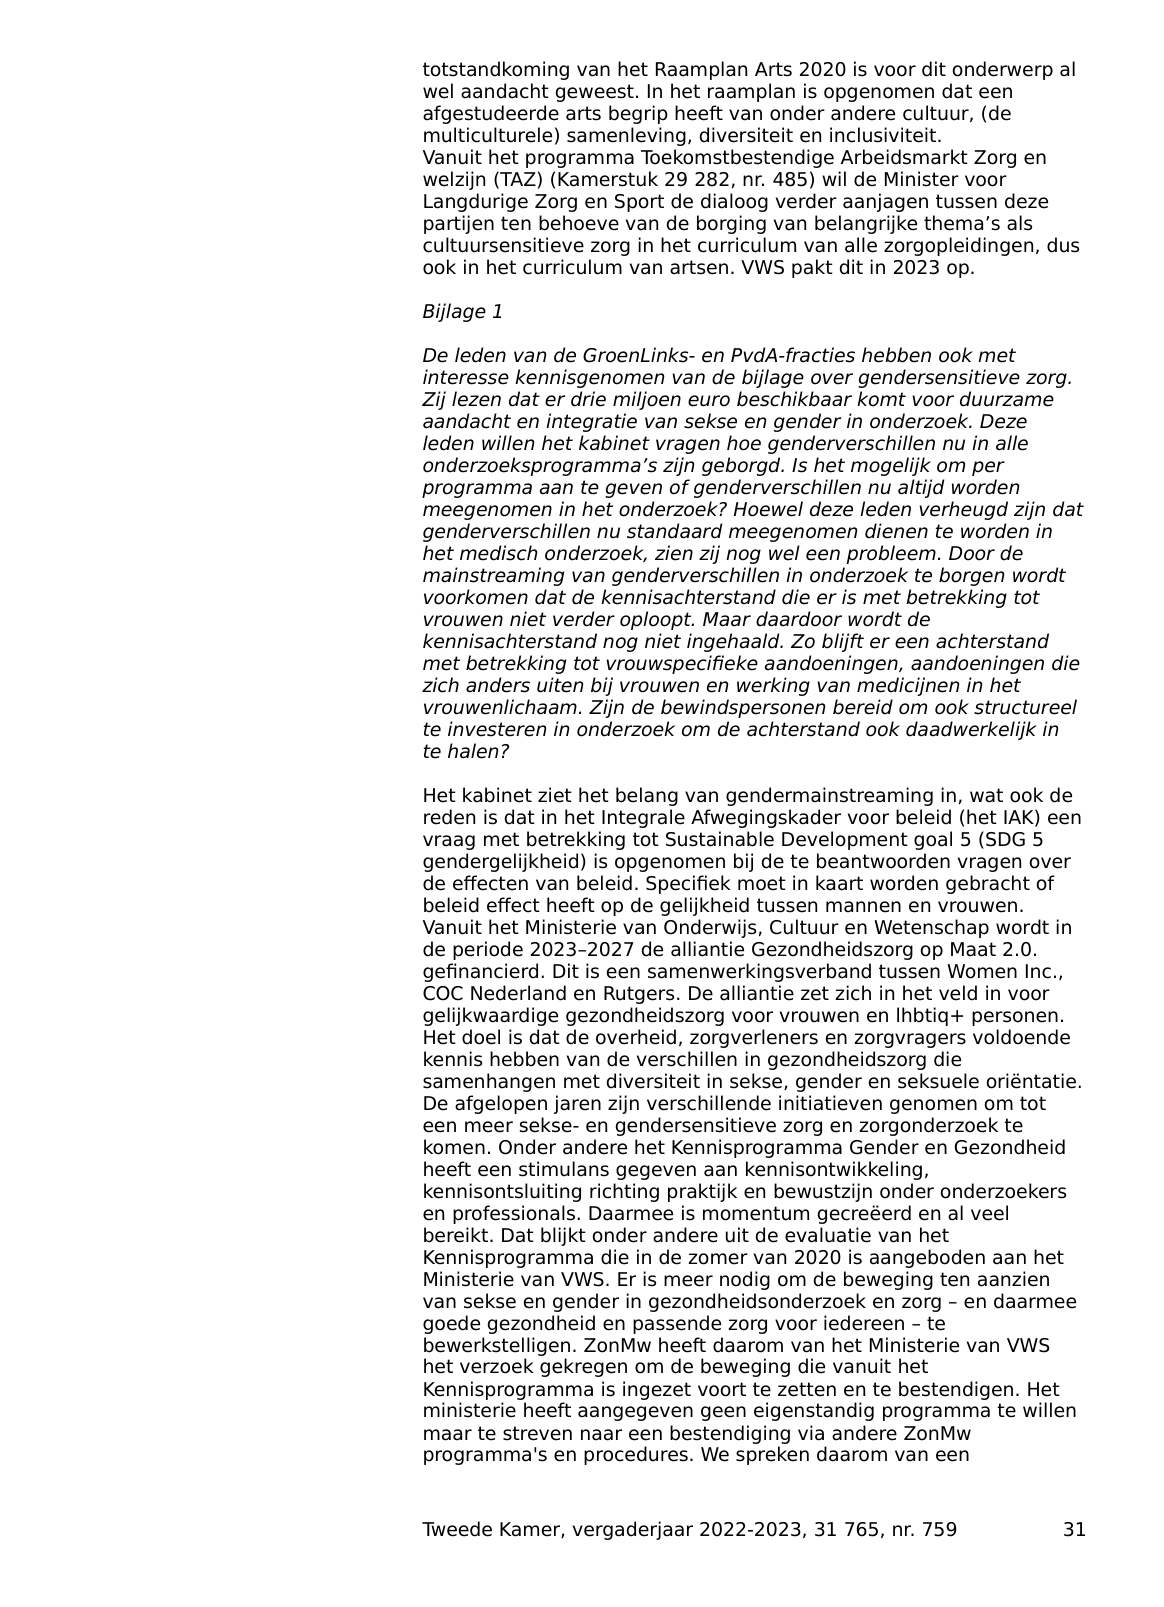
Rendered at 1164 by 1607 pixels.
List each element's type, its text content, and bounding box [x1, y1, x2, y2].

text De afgelopen jaren zijn verschillende initiatieven genomen om tot een meer sekse- en gendersensitieve zorg en zorgonderzoek te komen. Onder andere het Kennisprogramma Gender en Gezondheid heeft een stimulans gegeven aan kennisontwikkeling, kennisontsluiting richting praktijk en bewustzijn onder onderzoekers en professionals. Daarmee is momentum gecreëerd en al veel bereikt. Dat blijkt onder andere uit de evaluatie van het Kennisprogramma die in de zomer van 2020 is aangeboden aan het Ministerie van VWS. Er is meer nodig om de beweging ten aanzien van sekse en gender in gezondheidsonderzoek en zorg – en daarmee goede gezondheid en passende zorg voor iedereen – te bewerkstelligen. ZonMw heeft daarom van het Ministerie van VWS het verzoek gekregen om de beweging die vanuit het Kennisprogramma is ingezet voort te zetten en te bestendigen. Het ministerie heeft aangegeven geen eigenstandig programma te willen maar te streven naar een bestendiging via andere ZonMw programma's en procedures. We spreken daarom van een [422, 1093, 1087, 1466]
text De leden van de GroenLinks- en PvdA-fracties hebben ook met interesse kennisgenomen van de bijlage over gendersensitieve zorg. Zij lezen dat er drie miljoen euro beschikbaar komt voor duurzame aandacht en integratie van sekse en gender in onderzoek. Deze leden willen het kabinet vragen hoe genderverschillen nu in alle onderzoeksprogramma’s zijn geborgd. Is het mogelijk om per programma aan te geven of genderverschillen nu altijd worden meegenomen in het onderzoek? Hoewel deze leden verheugd zijn dat genderverschillen nu standaard meegenomen dienen te worden in het medisch onderzoek, zien zij nog wel een probleem. Door de mainstreaming van genderverschillen in onderzoek te borgen wordt voorkomen dat de kennisachterstand die er is met betrekking tot vrouwen niet verder oploopt. Maar daardoor wordt de kennisachterstand nog niet ingehaald. Zo blijft er een achterstand met betrekking tot vrouwspecifieke aandoeningen, aandoeningen die zich anders uiten bij vrouwen en werking van medicijnen in het vrouwenlichaam. Zijn de bewindspersonen bereid om ook structureel te investeren in onderzoek om de achterstand ook daadwerkelijk in te halen? [422, 345, 1087, 763]
text Het kabinet ziet het belang van gendermainstreaming in, wat ook de reden is dat in het Integrale Afwegingskader voor beleid (het IAK) een vraag met betrekking tot Sustainable Development goal 5 (SDG 5 gendergelijkheid) is opgenomen bij de te beantwoorden vragen over de effecten van beleid. Specifiek moet in kaart worden gebracht of beleid effect heeft op de gelijkheid tussen mannen en vrouwen. [422, 785, 1087, 917]
text totstandkoming van het Raamplan Arts 2020 is voor dit onderwerp al wel aandacht geweest. In het raamplan is opgenomen dat een afgestudeerde arts begrip heeft van onder andere cultuur, (de multiculturele) samenleving, diversiteit en inclusiviteit. [422, 59, 1087, 147]
subtitle Bijlage 1 [422, 301, 1087, 323]
text Vanuit het Ministerie van Onderwijs, Cultuur en Wetenschap wordt in de periode 2023–2027 de alliantie Gezondheidszorg op Maat 2.0. gefinancierd. Dit is een samenwerkingsverband tussen Women Inc., COC Nederland en Rutgers. De alliantie zet zich in het veld in voor gelijkwaardige gezondheidszorg voor vrouwen en lhbtiq+ personen. Het doel is dat de overheid, zorgverleners en zorgvragers voldoende kennis hebben van de verschillen in gezondheidszorg die samenhangen met diversiteit in sekse, gender en seksuele oriëntatie. [422, 917, 1087, 1093]
text Vanuit het programma Toekomstbestendige Arbeidsmarkt Zorg en welzijn (TAZ) (Kamerstuk 29 282, nr. 485) wil de Minister voor Langdurige Zorg en Sport de dialoog verder aanjagen tussen deze partijen ten behoeve van de borging van belangrijke thema’s als cultuursensitieve zorg in het curriculum van alle zorgopleidingen, dus ook in het curriculum van artsen. VWS pakt dit in 2023 op. [422, 147, 1087, 279]
